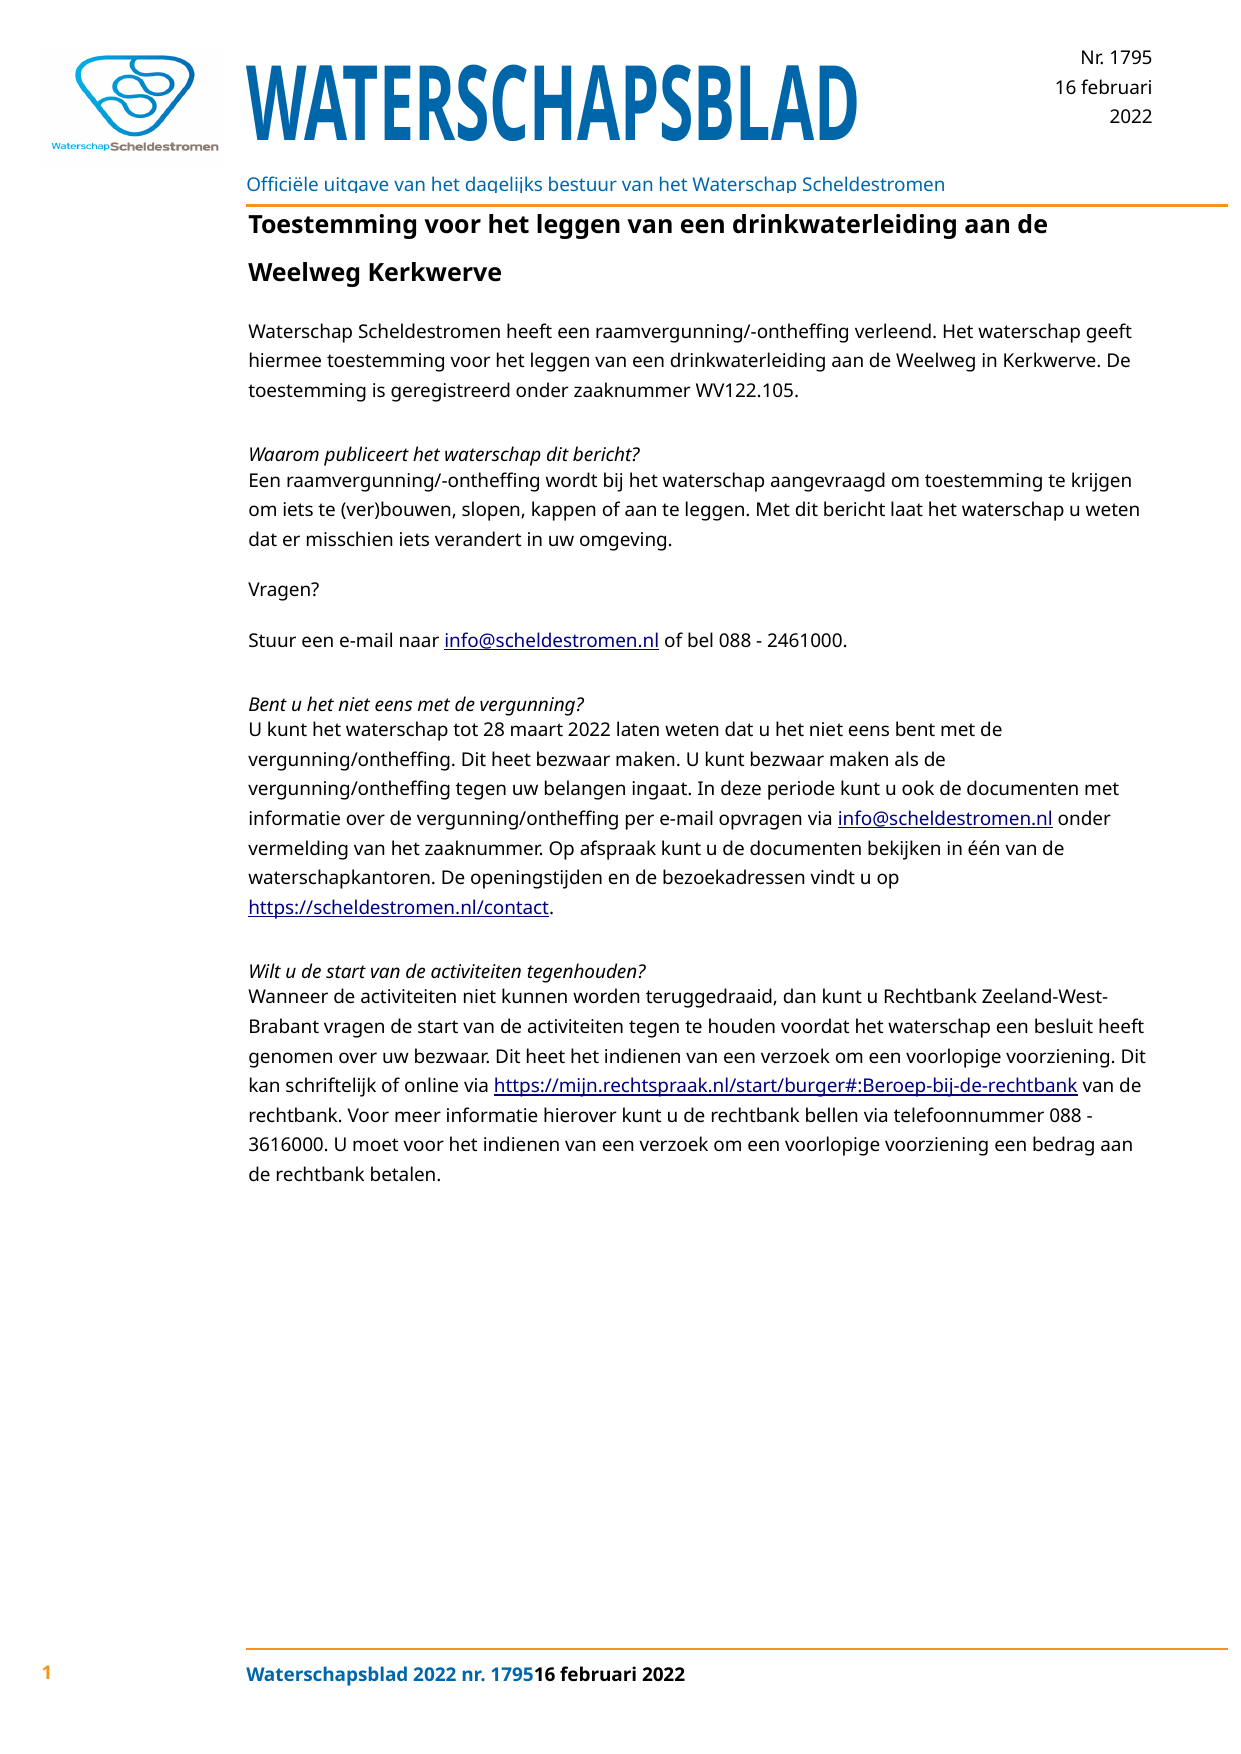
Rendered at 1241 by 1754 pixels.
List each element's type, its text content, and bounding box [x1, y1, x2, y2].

text Bent u het niet eens met de vergunning? [248, 691, 1152, 716]
text Wilt u de start van de activiteiten tegenhouden? [248, 958, 1152, 984]
text Vragen? [248, 576, 1152, 602]
text Toestemming voor het leggen van een drinkwaterleiding aan de Weelweg Kerkwerve [248, 207, 1152, 288]
picture [41, 47, 231, 172]
text Waarom publiceert het waterschap dit bericht? [248, 441, 1152, 467]
text Waterschap Scheldestromen heeft een raamvergunning/-ontheffing verleend. Het waterschap geeft hiermee toestemming voor het leggen van een drinkwaterleiding aan de Weelweg in Kerkwerve. De toestemming is geregistreerd onder zaaknummer WV122.105. [248, 318, 1152, 403]
text U kunt het waterschap tot 28 maart 2022 laten weten dat u het niet eens bent met de vergunning/ontheffing. Dit heet bezwaar maken. U kunt bezwaar maken als de vergunning/ontheffing tegen uw belangen ingaat. In deze periode kunt u ook de documenten met informatie over de vergunning/ontheffing per e-mail opvragen via info@scheldestromen.nl onder vermelding van het zaaknummer. Op afspraak kunt u de documenten bekijken in één van de waterschapkantoren. De openingstijden en de bezoekadressen vindt u op https://scheldestromen.nl/contact. [248, 716, 1152, 920]
text Wanneer de activiteiten niet kunnen worden teruggedraaid, dan kunt u Rechtbank Zeeland-West-Brabant vragen de start van de activiteiten tegen te houden voordat het waterschap een besluit heeft genomen over uw bezwaar. Dit heet het indienen van een verzoek om een voorlopige voorziening. Dit kan schriftelijk of online via https://mijn.rechtspraak.nl/start/burger#:Beroep-bij-de-rechtbank van de rechtbank. Voor meer informatie hierover kunt u de rechtbank bellen via telefoonnummer 088 - 3616000. U moet voor het indienen van een verzoek om een voorlopige voorziening een bedrag aan de rechtbank betalen. [248, 984, 1152, 1187]
text Een raamvergunning/-ontheffing wordt bij het waterschap aangevraagd om toestemming te krijgen om iets te (ver)bouwen, slopen, kappen of aan te leggen. Met dit bericht laat het waterschap u weten dat er misschien iets verandert in uw omgeving. [248, 467, 1152, 552]
text Stuur een e-mail naar info@scheldestromen.nl of bel 088 - 2461000. [248, 627, 1152, 652]
